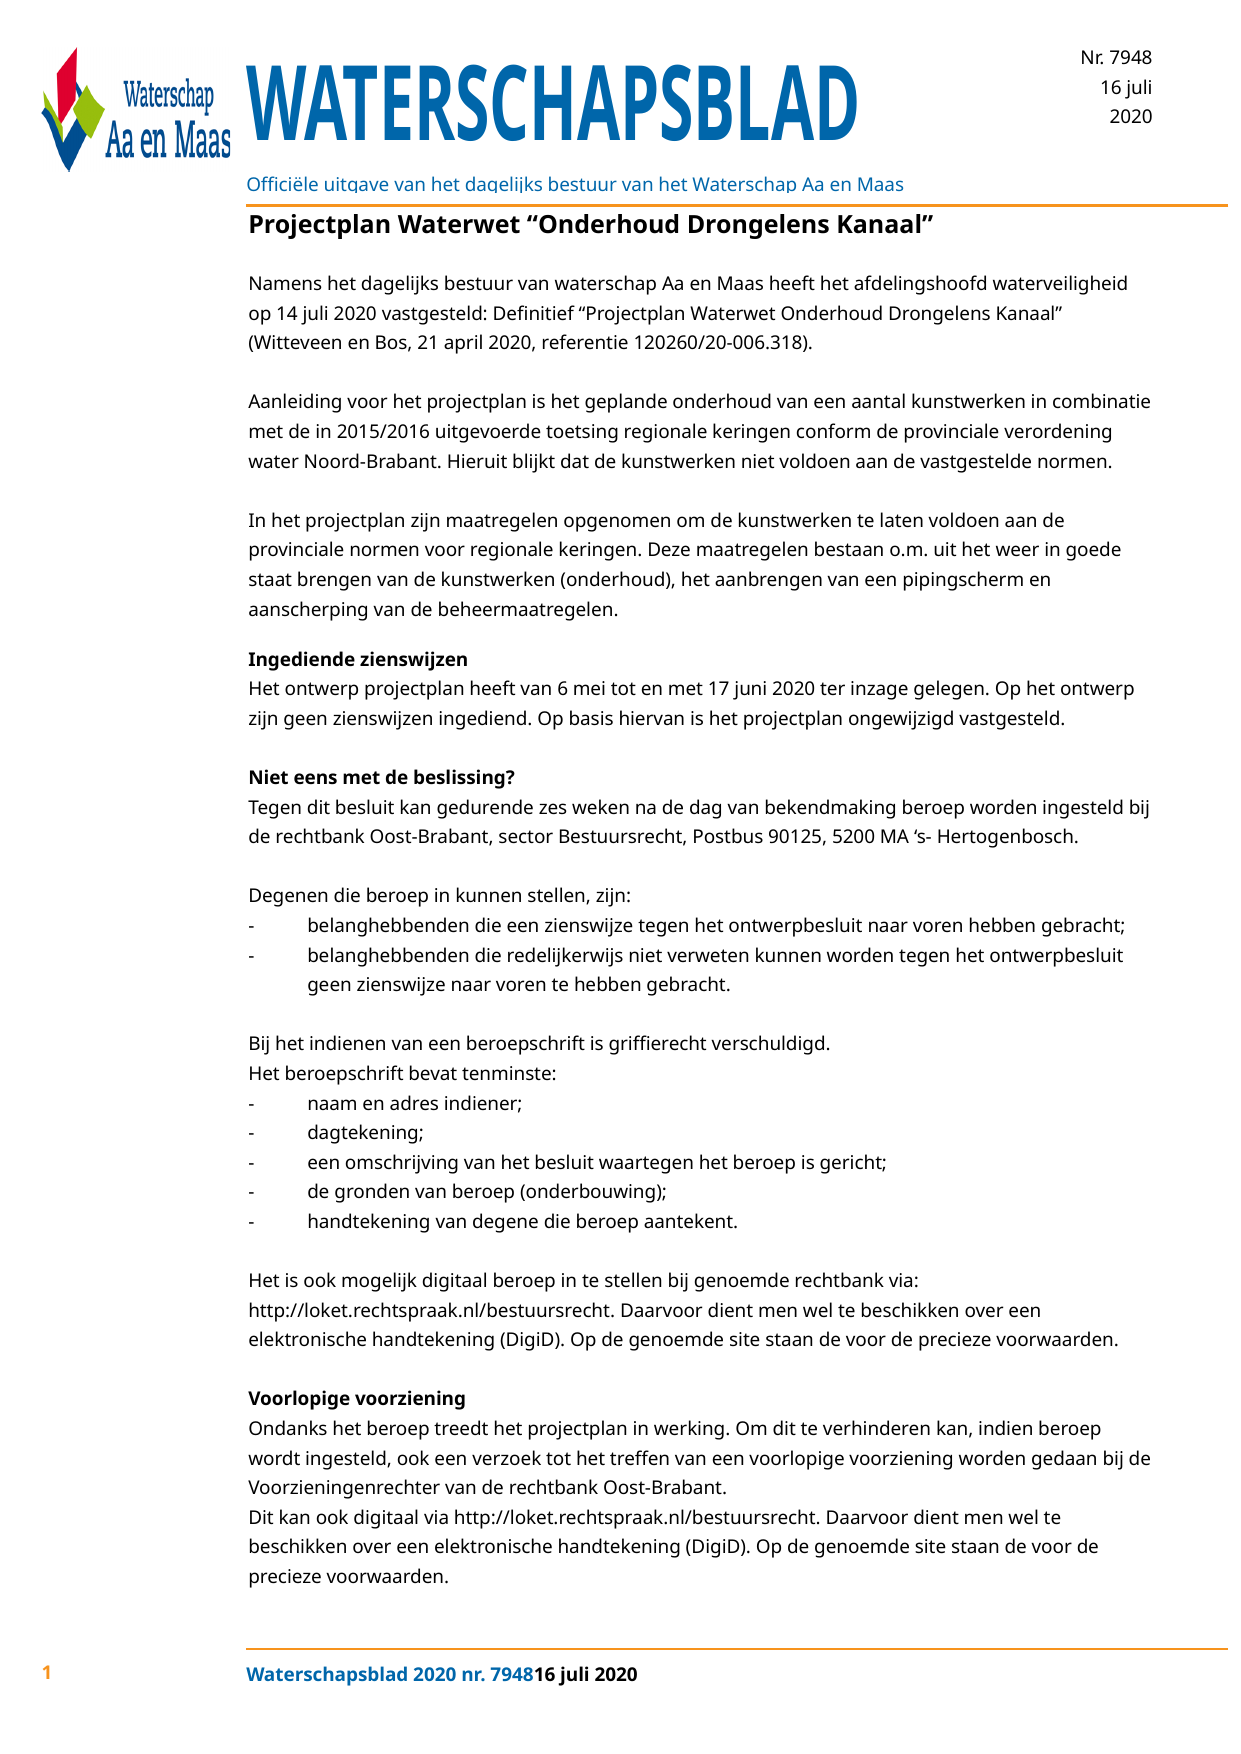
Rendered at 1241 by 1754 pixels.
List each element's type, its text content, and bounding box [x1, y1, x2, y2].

list dagtekening; [248, 1119, 1152, 1145]
text Niet eens met de beslissing? [248, 764, 1152, 790]
text Ingediende zienswijzen [248, 646, 1152, 672]
picture [41, 47, 231, 172]
text Aanleiding voor het projectplan is het geplande onderhoud van een aantal kunstwerken in combinatie met de in 2015/2016 uitgevoerde toetsing regionale keringen conform de provinciale verordening water Noord-Brabant. Hieruit blijkt dat de kunstwerken niet voldoen aan de vastgestelde normen. [248, 389, 1152, 473]
list de gronden van beroep (onderbouwing); [248, 1178, 1152, 1204]
list handtekening van degene die beroep aantekent. [248, 1208, 1152, 1234]
text Het beroepschrift bevat tenminste: [248, 1060, 1152, 1086]
text Dit kan ook digitaal via http://loket.rechtspraak.nl/bestuursrecht. Daarvoor dient men wel te beschikken over een elektronische handtekening (DigiD). Op de genoemde site staan de voor de precieze voorwaarden. [248, 1504, 1152, 1589]
text In het projectplan zijn maatregelen opgenomen om de kunstwerken te laten voldoen aan de provinciale normen voor regionale keringen. Deze maatregelen bestaan o.m. uit het weer in goede staat brengen van de kunstwerken (onderhoud), het aanbrengen van een pipingscherm en aanscherping van de beheermaatregelen. [248, 507, 1152, 621]
text Ondanks het beroep treedt het projectplan in werking. Om dit te verhinderen kan, indien beroep wordt ingesteld, ook een verzoek tot het treffen van een voorlopige voorziening worden gedaan bij de Voorzieningenrechter van de rechtbank Oost-Brabant. [248, 1415, 1152, 1500]
text Namens het dagelijks bestuur van waterschap Aa en Maas heeft het afdelingshoofd waterveiligheid op 14 juli 2020 vastgesteld: Definitief “Projectplan Waterwet Onderhoud Drongelens Kanaal” (Witteveen en Bos, 21 april 2020, referentie 120260/20-006.318). [248, 270, 1152, 355]
text Projectplan Waterwet “Onderhoud Drongelens Kanaal” [248, 207, 1152, 241]
text Bij het indienen van een beroepschrift is griffierecht verschuldigd. [248, 1031, 1152, 1056]
list belanghebbenden die redelijkerwijs niet verweten kunnen worden tegen het ontwerpbesluit geen zienswijze naar voren te hebben gebracht. [248, 942, 1152, 997]
text Het is ook mogelijk digitaal beroep in te stellen bij genoemde rechtbank via: http://loket.rechtspraak.nl/bestuursrecht. Daarvoor dient men wel te beschikken over een elektronische handtekening (DigiD). Op de genoemde site staan de voor de precieze voorwaarden. [248, 1267, 1152, 1352]
list belanghebbenden die een zienswijze tegen het ontwerpbesluit naar voren hebben gebracht; [248, 912, 1152, 938]
list naam en adres indiener; [248, 1090, 1152, 1116]
text Het ontwerp projectplan heeft van 6 mei tot en met 17 juni 2020 ter inzage gelegen. Op het ontwerp zijn geen zienswijzen ingediend. Op basis hiervan is het projectplan ongewijzigd vastgesteld. [248, 676, 1152, 731]
text Voorlopige voorziening [248, 1386, 1152, 1411]
text Degenen die beroep in kunnen stellen, zijn: [248, 883, 1152, 908]
list een omschrijving van het besluit waartegen het beroep is gericht; [248, 1149, 1152, 1175]
text Tegen dit besluit kan gedurende zes weken na de dag van bekendmaking beroep worden ingesteld bij de rechtbank Oost-Brabant, sector Bestuursrecht, Postbus 90125, 5200 MA ‘s- Hertogenbosch. [248, 794, 1152, 849]
